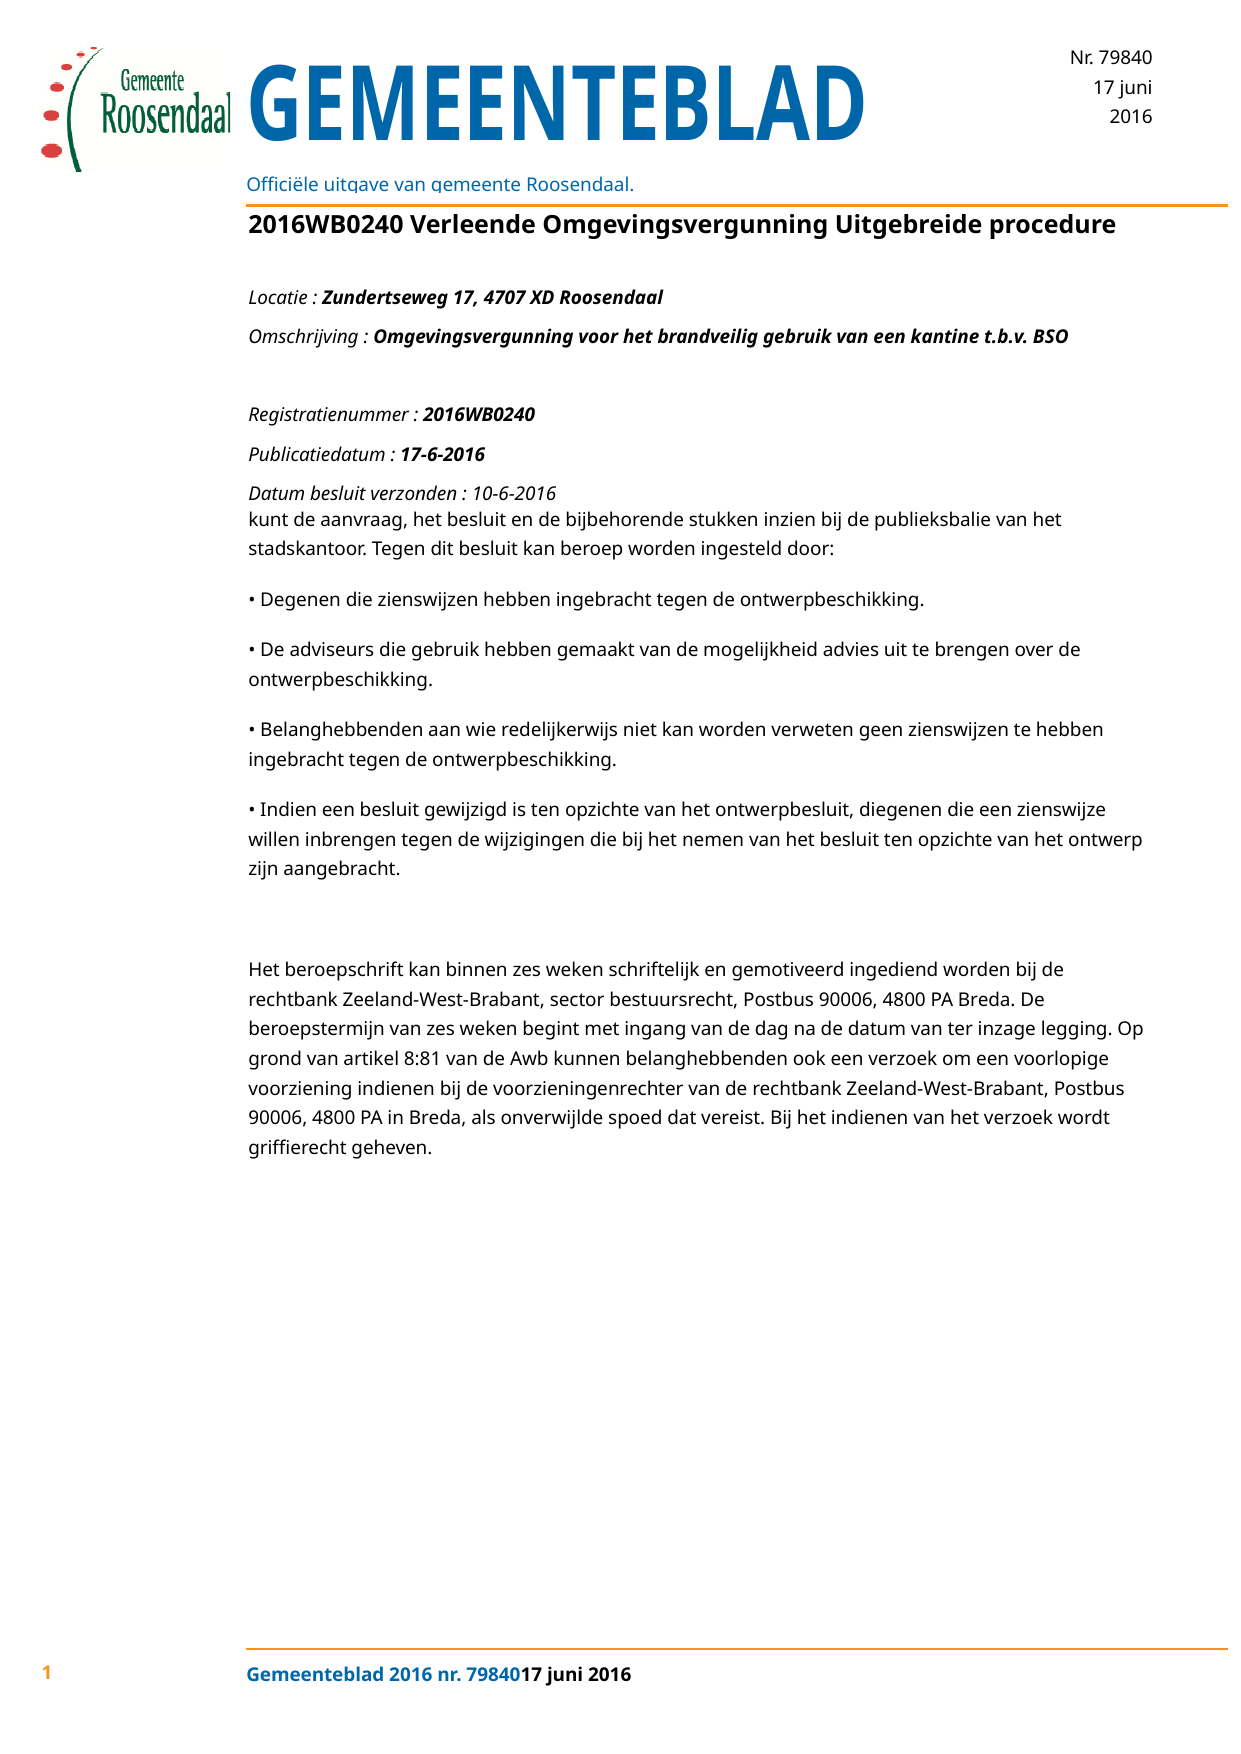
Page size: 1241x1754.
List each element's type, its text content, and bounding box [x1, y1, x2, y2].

text Publicatiedatum : 17-6-2016 [248, 441, 1152, 467]
text • Degenen die zienswijzen hebben ingebracht tegen de ontwerpbeschikking. [248, 586, 1152, 612]
text Registratienummer : 2016WB0240 [248, 402, 1152, 427]
text 2016WB0240 Verleende Omgevingsvergunning Uitgebreide procedure [248, 207, 1152, 241]
text • Belanghebbenden aan wie redelijkerwijs niet kan worden verweten geen zienswijzen te hebben ingebracht tegen de ontwerpbeschikking. [248, 716, 1152, 772]
text Omschrijving : Omgevingsvergunning voor het brandveilig gebruik van een kantine t.b.v. BSO [248, 323, 1152, 349]
text Het beroepschrift kan binnen zes weken schriftelijk en gemotiveerd ingediend worden bij de rechtbank Zeeland-West-Brabant, sector bestuursrecht, Postbus 90006, 4800 PA Breda. De beroepstermijn van zes weken begint met ingang van de dag na de datum van ter inzage legging. Op grond van artikel 8:81 van de Awb kunnen belanghebbenden ook een verzoek om een voorlopige voorziening indienen bij de voorzieningenrechter van de rechtbank Zeeland-West-Brabant, Postbus 90006, 4800 PA in Breda, als onverwijlde spoed dat vereist. Bij het indienen van het verzoek wordt griffierecht geheven. [248, 956, 1152, 1159]
text • De adviseurs die gebruik hebben gemaakt van de mogelijkheid advies uit te brengen over de ontwerpbeschikking. [248, 636, 1152, 692]
text • Indien een besluit gewijzigd is ten opzichte van het ontwerpbesluit, diegenen die een zienswijze willen inbrengen tegen de wijzigingen die bij het nemen van het besluit ten opzichte van het ontwerp zijn aangebracht. [248, 796, 1152, 881]
text kunt de aanvraag, het besluit en de bijbehorende stukken inzien bij de publieksbalie van het stadskantoor. Tegen dit besluit kan beroep worden ingesteld door: [248, 506, 1152, 561]
picture [41, 47, 231, 172]
text Locatie : Zundertseweg 17, 4707 XD Roosendaal [248, 284, 1152, 309]
text Datum besluit verzonden : 10-6-2016 [248, 480, 1152, 506]
